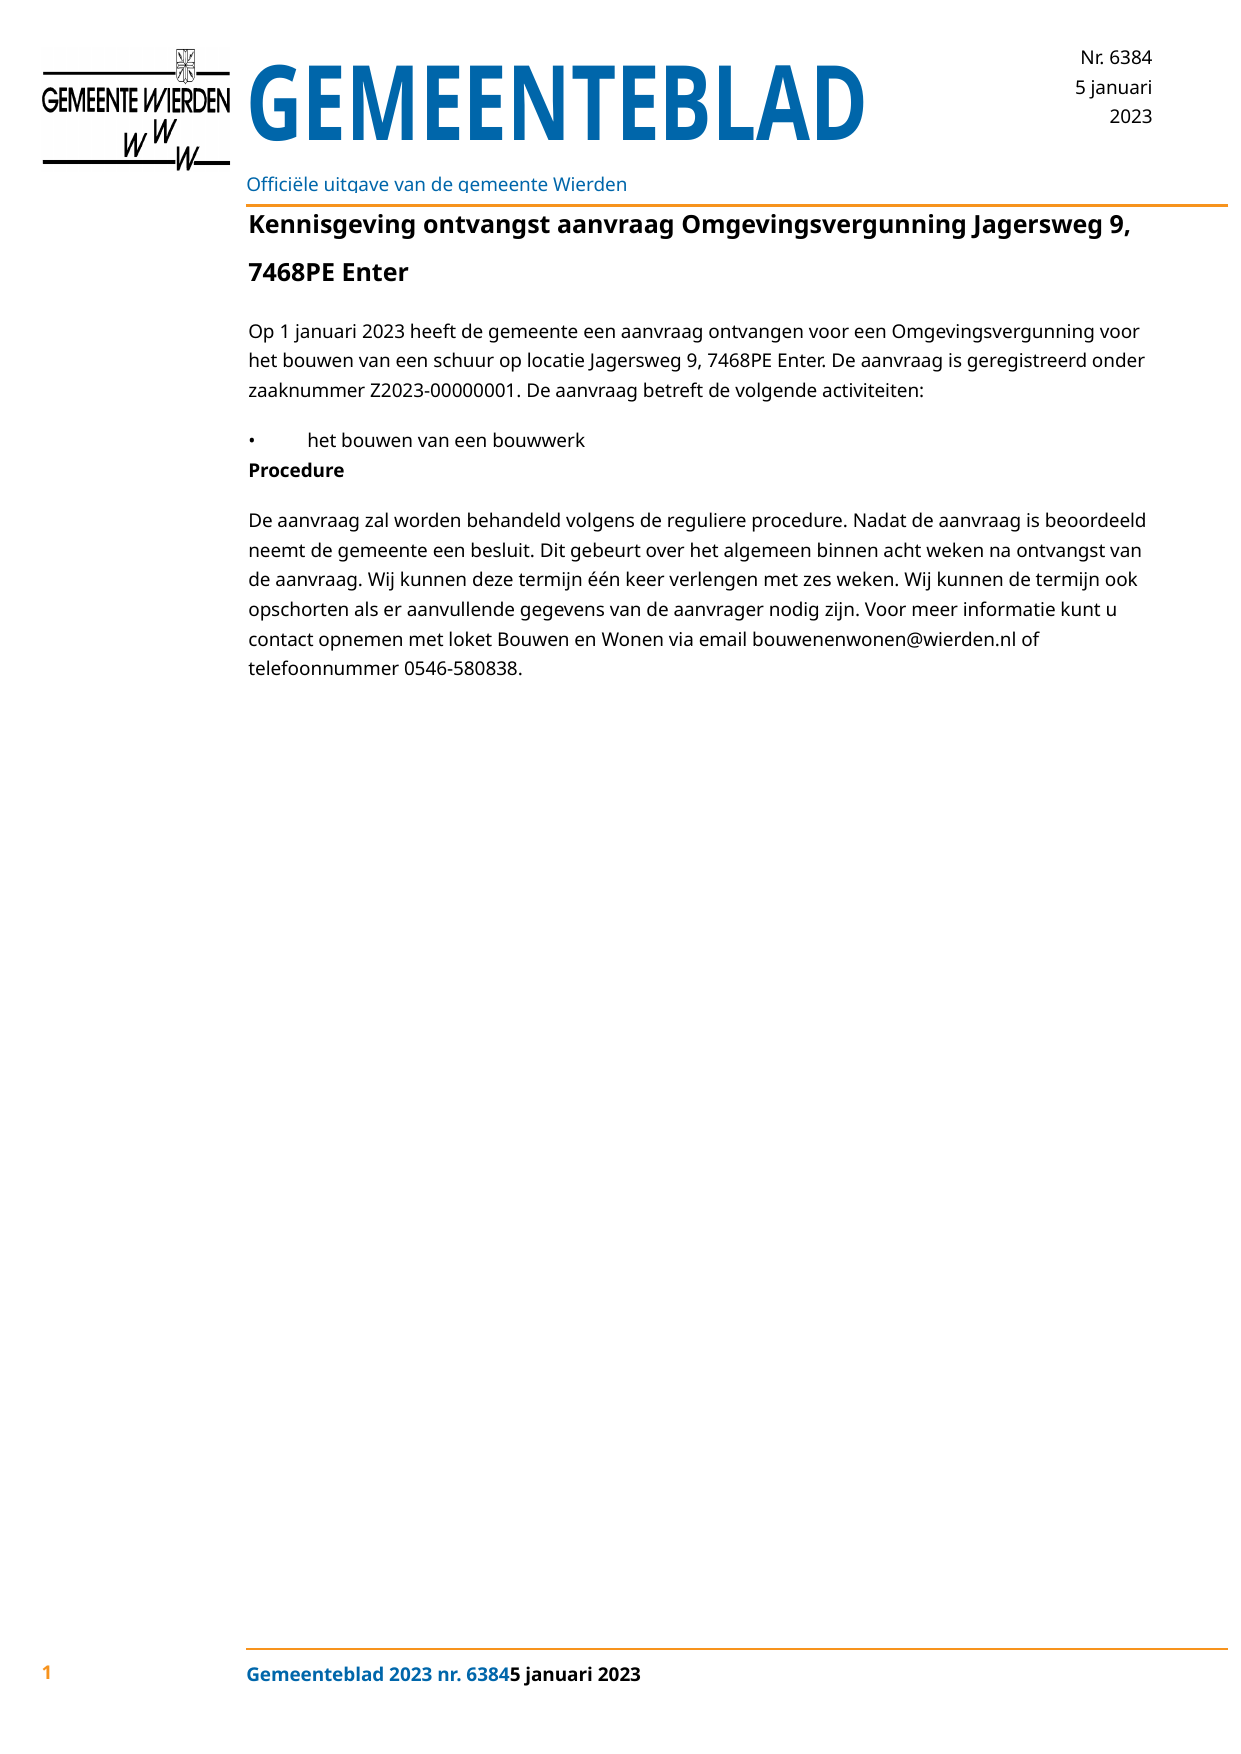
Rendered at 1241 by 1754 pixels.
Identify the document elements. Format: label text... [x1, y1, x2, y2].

text Kennisgeving ontvangst aanvraag Omgevingsvergunning Jagersweg 9, 7468PE Enter [248, 207, 1152, 288]
text Op 1 januari 2023 heeft de gemeente een aanvraag ontvangen voor een Omgevingsvergunning voor het bouwen van een schuur op locatie Jagersweg 9, 7468PE Enter. De aanvraag is geregistreerd onder zaaknummer Z2023-00000001. De aanvraag betreft de volgende activiteiten: [248, 318, 1152, 403]
text Procedure [248, 457, 1152, 483]
list het bouwen van een bouwwerk [248, 427, 1152, 453]
picture [41, 47, 231, 172]
text De aanvraag zal worden behandeld volgens de reguliere procedure. Nadat de aanvraag is beoordeeld neemt de gemeente een besluit. Dit gebeurt over het algemeen binnen acht weken na ontvangst van de aanvraag. Wij kunnen deze termijn één keer verlengen met zes weken. Wij kunnen de termijn ook opschorten als er aanvullende gegevens van de aanvrager nodig zijn. Voor meer informatie kunt u contact opnemen met loket Bouwen en Wonen via email bouwenenwonen@wierden.nl of telefoonnummer 0546-580838. [248, 507, 1152, 681]
